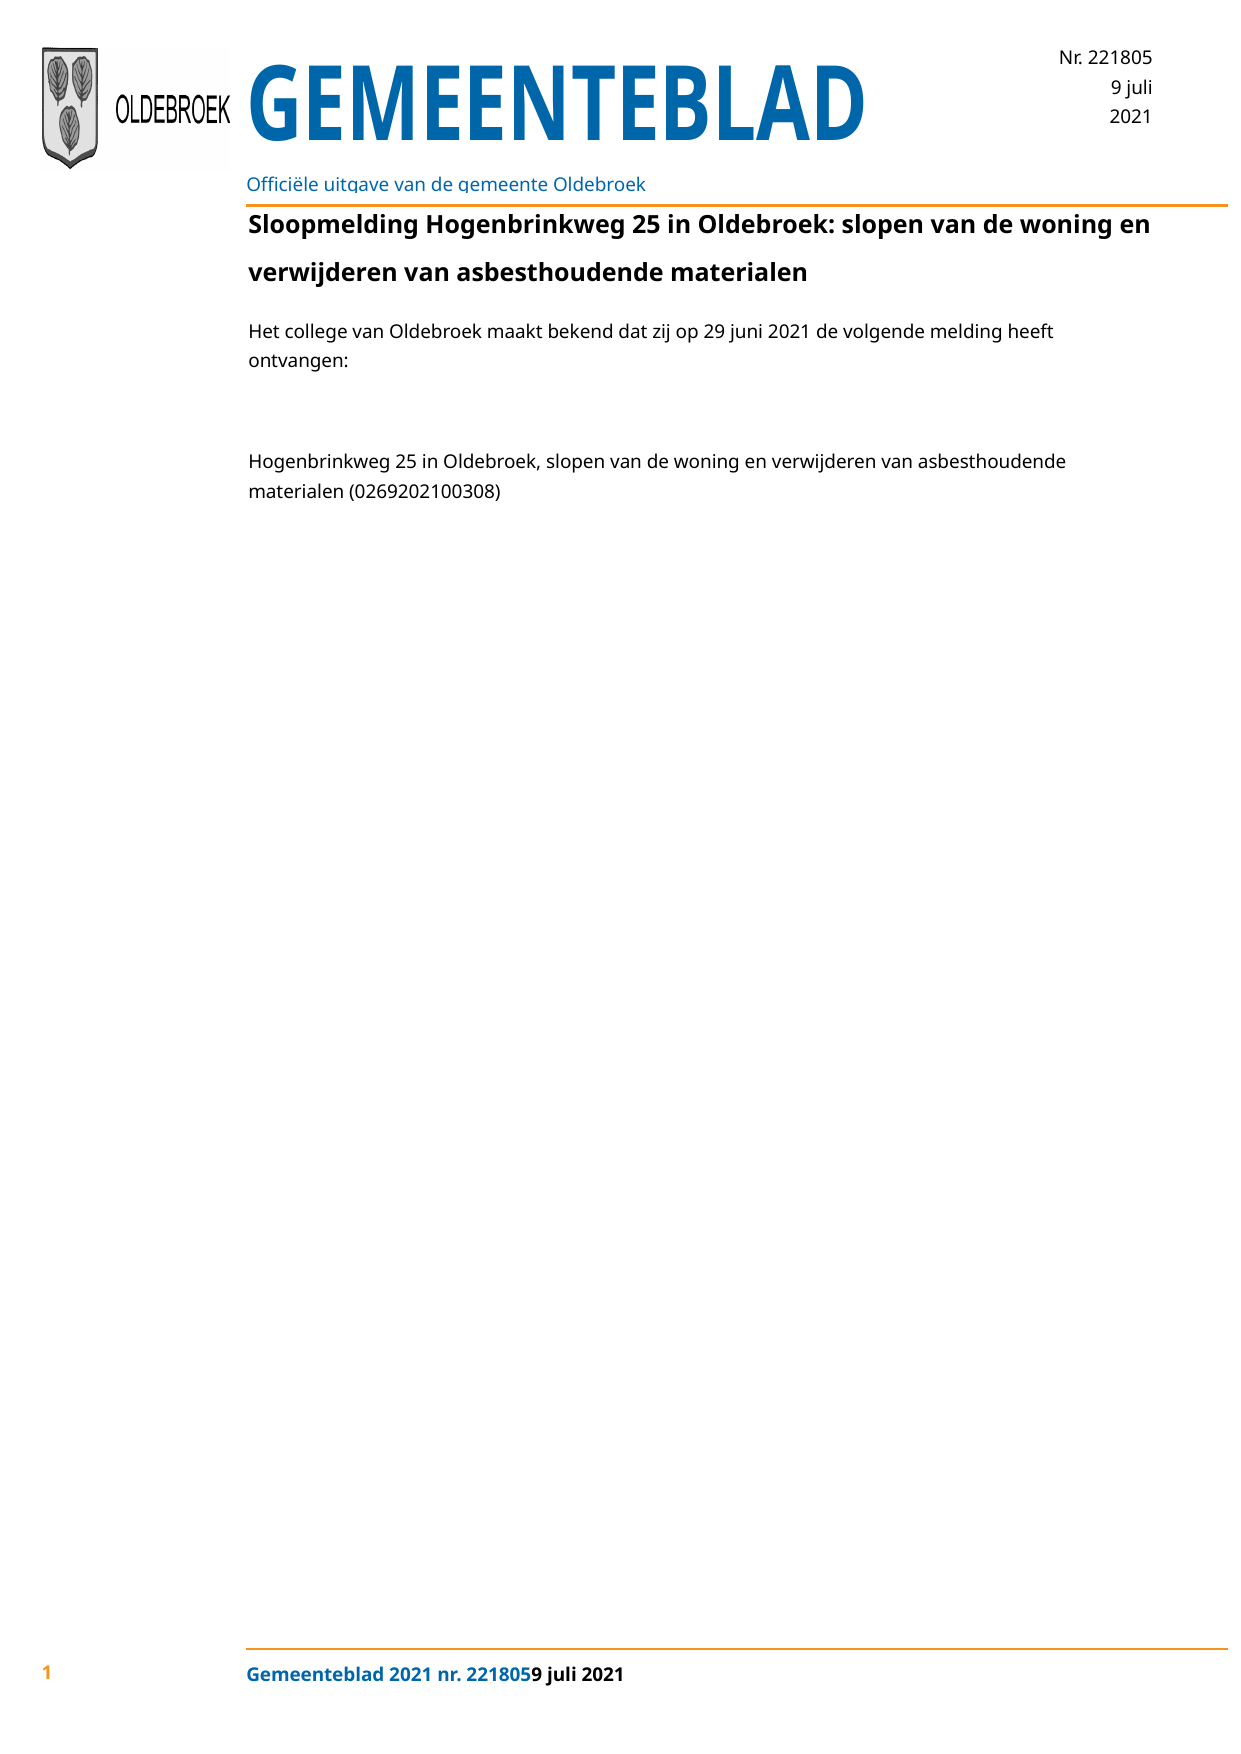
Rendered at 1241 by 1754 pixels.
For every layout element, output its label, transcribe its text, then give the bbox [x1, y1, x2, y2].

picture [41, 47, 231, 172]
text Sloopmelding Hogenbrinkweg 25 in Oldebroek: slopen van de woning en verwijderen van asbesthoudende materialen [248, 207, 1152, 288]
text Het college van Oldebroek maakt bekend dat zij op 29 juni 2021 de volgende melding heeft ontvangen: [248, 318, 1152, 373]
text Hogenbrinkweg 25 in Oldebroek, slopen van de woning en verwijderen van asbesthoudende materialen (0269202100308) [248, 448, 1152, 504]
